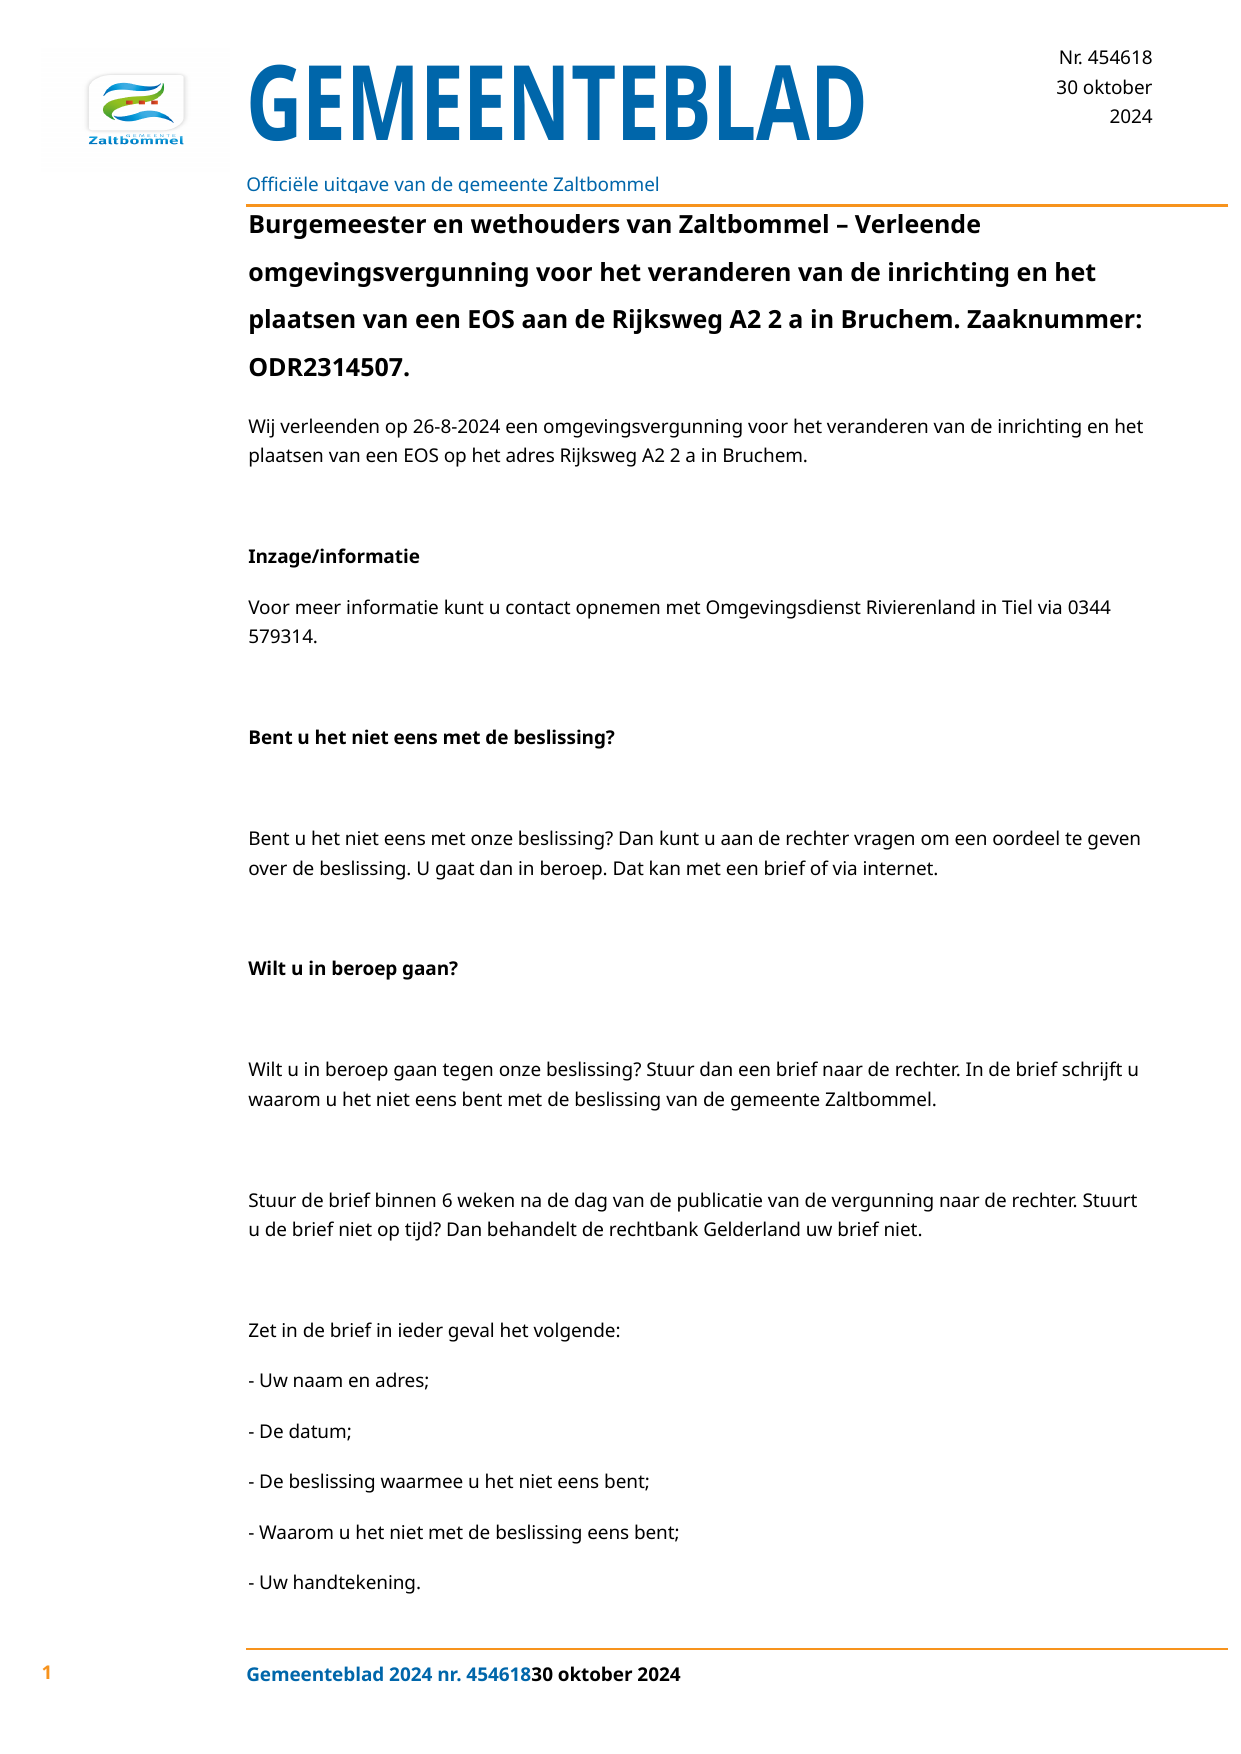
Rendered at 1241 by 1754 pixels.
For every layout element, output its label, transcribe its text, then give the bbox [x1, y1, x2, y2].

text - Uw naam en adres; [248, 1368, 1152, 1393]
text Burgemeester en wethouders van Zaltbommel – Verleende omgevingsvergunning voor het veranderen van de inrichting en het plaatsen van een EOS aan de Rijksweg A2 2 a in Bruchem. Zaaknummer: ODR2314507. [248, 207, 1152, 384]
text - Waarom u het niet met de beslissing eens bent; [248, 1519, 1152, 1545]
text Wij verleenden op 26-8-2024 een omgevingsvergunning voor het veranderen van de inrichting en het plaatsen van een EOS op het adres Rijksweg A2 2 a in Bruchem. [248, 413, 1152, 468]
text - De datum; [248, 1418, 1152, 1444]
picture [41, 47, 231, 172]
text - De beslissing waarmee u het niet eens bent; [248, 1468, 1152, 1494]
text Wilt u in beroep gaan tegen onze beslissing? Stuur dan een brief naar de rechter. In de brief schrijft u waarom u het niet eens bent met de beslissing van de gemeente Zaltbommel. [248, 1056, 1152, 1112]
text - Uw handtekening. [248, 1569, 1152, 1595]
text Wilt u in beroep gaan? [248, 956, 1152, 981]
text Voor meer informatie kunt u contact opnemen met Omgevingsdienst Rivierenland in Tiel via 0344 579314. [248, 594, 1152, 649]
text Stuur de brief binnen 6 weken na de dag van de publicatie van de vergunning naar de rechter. Stuurt u de brief niet op tijd? Dan behandelt de rechtbank Gelderland uw brief niet. [248, 1187, 1152, 1242]
text Bent u het niet eens met onze beslissing? Dan kunt u aan de rechter vragen om een oordeel te geven over de beslissing. U gaat dan in beroep. Dat kan met een brief of via internet. [248, 825, 1152, 881]
text Zet in de brief in ieder geval het volgende: [248, 1317, 1152, 1343]
text Bent u het niet eens met de beslissing? [248, 724, 1152, 750]
text Inzage/informatie [248, 543, 1152, 569]
